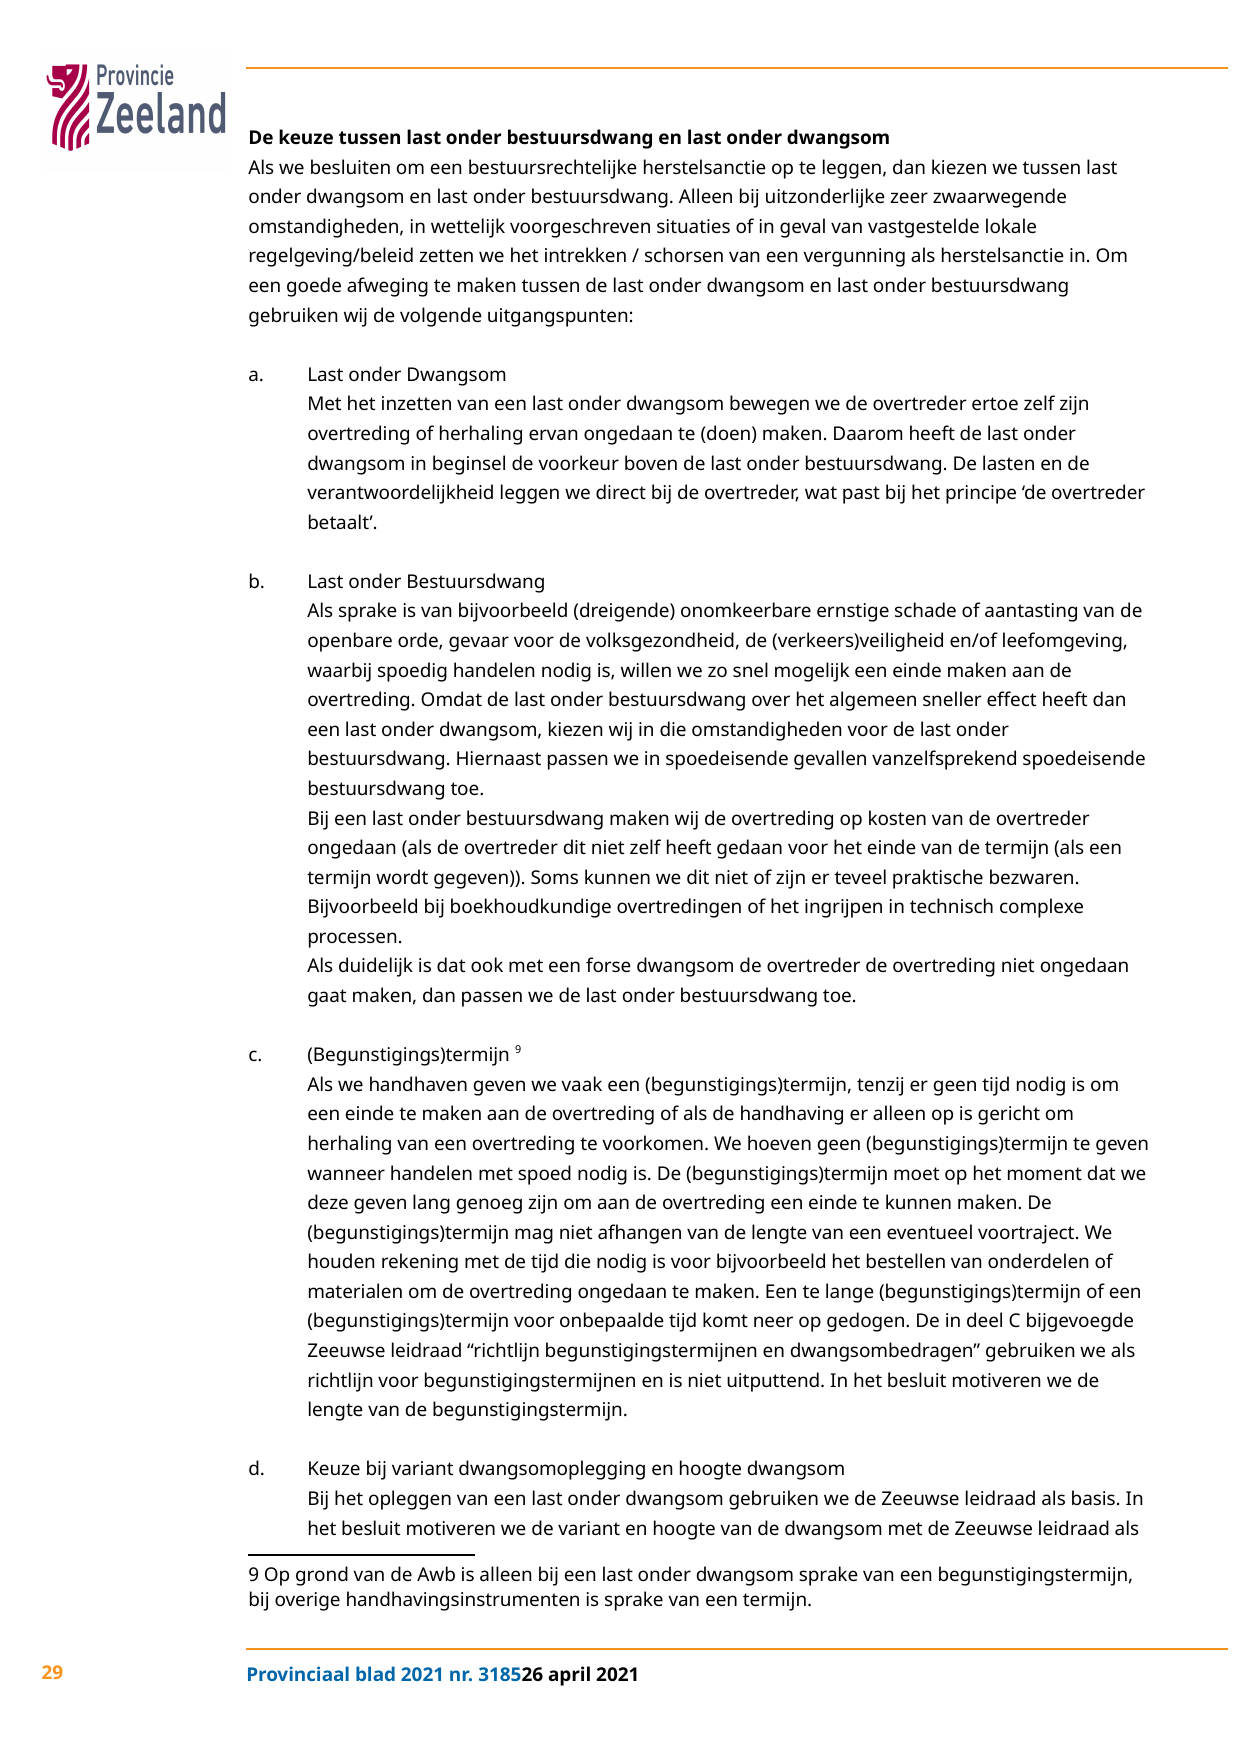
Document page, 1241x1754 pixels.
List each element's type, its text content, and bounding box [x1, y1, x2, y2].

text De keuze tussen last onder bestuursdwang en last onder dwangsom [248, 124, 1152, 150]
list Bij een last onder bestuursdwang maken wij de overtreding op kosten van de overtreder ongedaan (als de overtreder dit niet zelf heeft gedaan voor het einde van de termijn (als een termijn wordt gegeven)). Soms kunnen we dit niet of zijn er teveel praktische bezwaren. Bijvoorbeeld bij boekhoudkundige overtredingen of het ingrijpen in technisch complexe processen. [248, 805, 1152, 949]
list Bij het opleggen van een last onder dwangsom gebruiken we de Zeeuwse leidraad als basis. In het besluit motiveren we de variant en hoogte van de dwangsom met de Zeeuwse leidraad als [248, 1485, 1152, 1541]
picture [41, 47, 231, 172]
list Als sprake is van bijvoorbeeld (dreigende) onomkeerbare ernstige schade of aantasting van de openbare orde, gevaar voor de volksgezondheid, de (verkeers)veiligheid en/of leefomgeving, waarbij spoedig handelen nodig is, willen we zo snel mogelijk een einde maken aan de overtreding. Omdat de last onder bestuursdwang over het algemeen sneller effect heeft dan een last onder dwangsom, kiezen wij in die omstandigheden voor de last onder bestuursdwang. Hiernaast passen we in spoedeisende gevallen vanzelfsprekend spoedeisende bestuursdwang toe. [248, 598, 1152, 801]
list Op grond van de Awb is alleen bij een last onder dwangsom sprake van een begunstigingstermijn, bij overige handhavingsinstrumenten is sprake van een termijn. [248, 1561, 1152, 1612]
text Als we besluiten om een bestuursrechtelijke herstelsanctie op te leggen, dan kiezen we tussen last onder dwangsom en last onder bestuursdwang. Alleen bij uitzonderlijke zeer zwaarwegende omstandigheden, in wettelijk voorgeschreven situaties of in geval van vastgestelde lokale regelgeving/beleid zetten we het intrekken / schorsen van een vergunning als herstelsanctie in. Om een goede afweging te maken tussen de last onder dwangsom en last onder bestuursdwang gebruiken wij de volgende uitgangspunten: [248, 154, 1152, 328]
list (Begunstigings)termijn [248, 1041, 1152, 1067]
list Last onder Bestuursdwang [248, 568, 1152, 594]
list Keuze bij variant dwangsomoplegging en hoogte dwangsom [248, 1456, 1152, 1481]
list Als we handhaven geven we vaak een (begunstigings)termijn, tenzij er geen tijd nodig is om een einde te maken aan de overtreding of als de handhaving er alleen op is gericht om herhaling van een overtreding te voorkomen. We hoeven geen (begunstigings)termijn te geven wanneer handelen met spoed nodig is. De (begunstigings)termijn moet op het moment dat we deze geven lang genoeg zijn om aan de overtreding een einde te kunnen maken. De (begunstigings)termijn mag niet afhangen van de lengte van een eventueel voortraject. We houden rekening met de tijd die nodig is voor bijvoorbeeld het bestellen van onderdelen of materialen om de overtreding ongedaan te maken. Een te lange (begunstigings)termijn of een (begunstigings)termijn voor onbepaalde tijd komt neer op gedogen. De in deel C bijgevoegde Zeeuwse leidraad “richtlijn begunstigingstermijnen en dwangsombedragen” gebruiken we als richtlijn voor begunstigingstermijnen en is niet uitputtend. In het besluit motiveren we de lengte van de begunstigingstermijn. [248, 1071, 1152, 1422]
list Als duidelijk is dat ook met een forse dwangsom de overtreder de overtreding niet ongedaan gaat maken, dan passen we de last onder bestuursdwang toe. [248, 953, 1152, 1008]
list Met het inzetten van een last onder dwangsom bewegen we de overtreder ertoe zelf zijn overtreding of herhaling ervan ongedaan te (doen) maken. Daarom heeft de last onder dwangsom in beginsel de voorkeur boven de last onder bestuursdwang. De lasten en de verantwoordelijkheid leggen we direct bij de overtreder, wat past bij het principe ‘de overtreder betaalt’. [248, 391, 1152, 535]
list Last onder Dwangsom [248, 361, 1152, 387]
